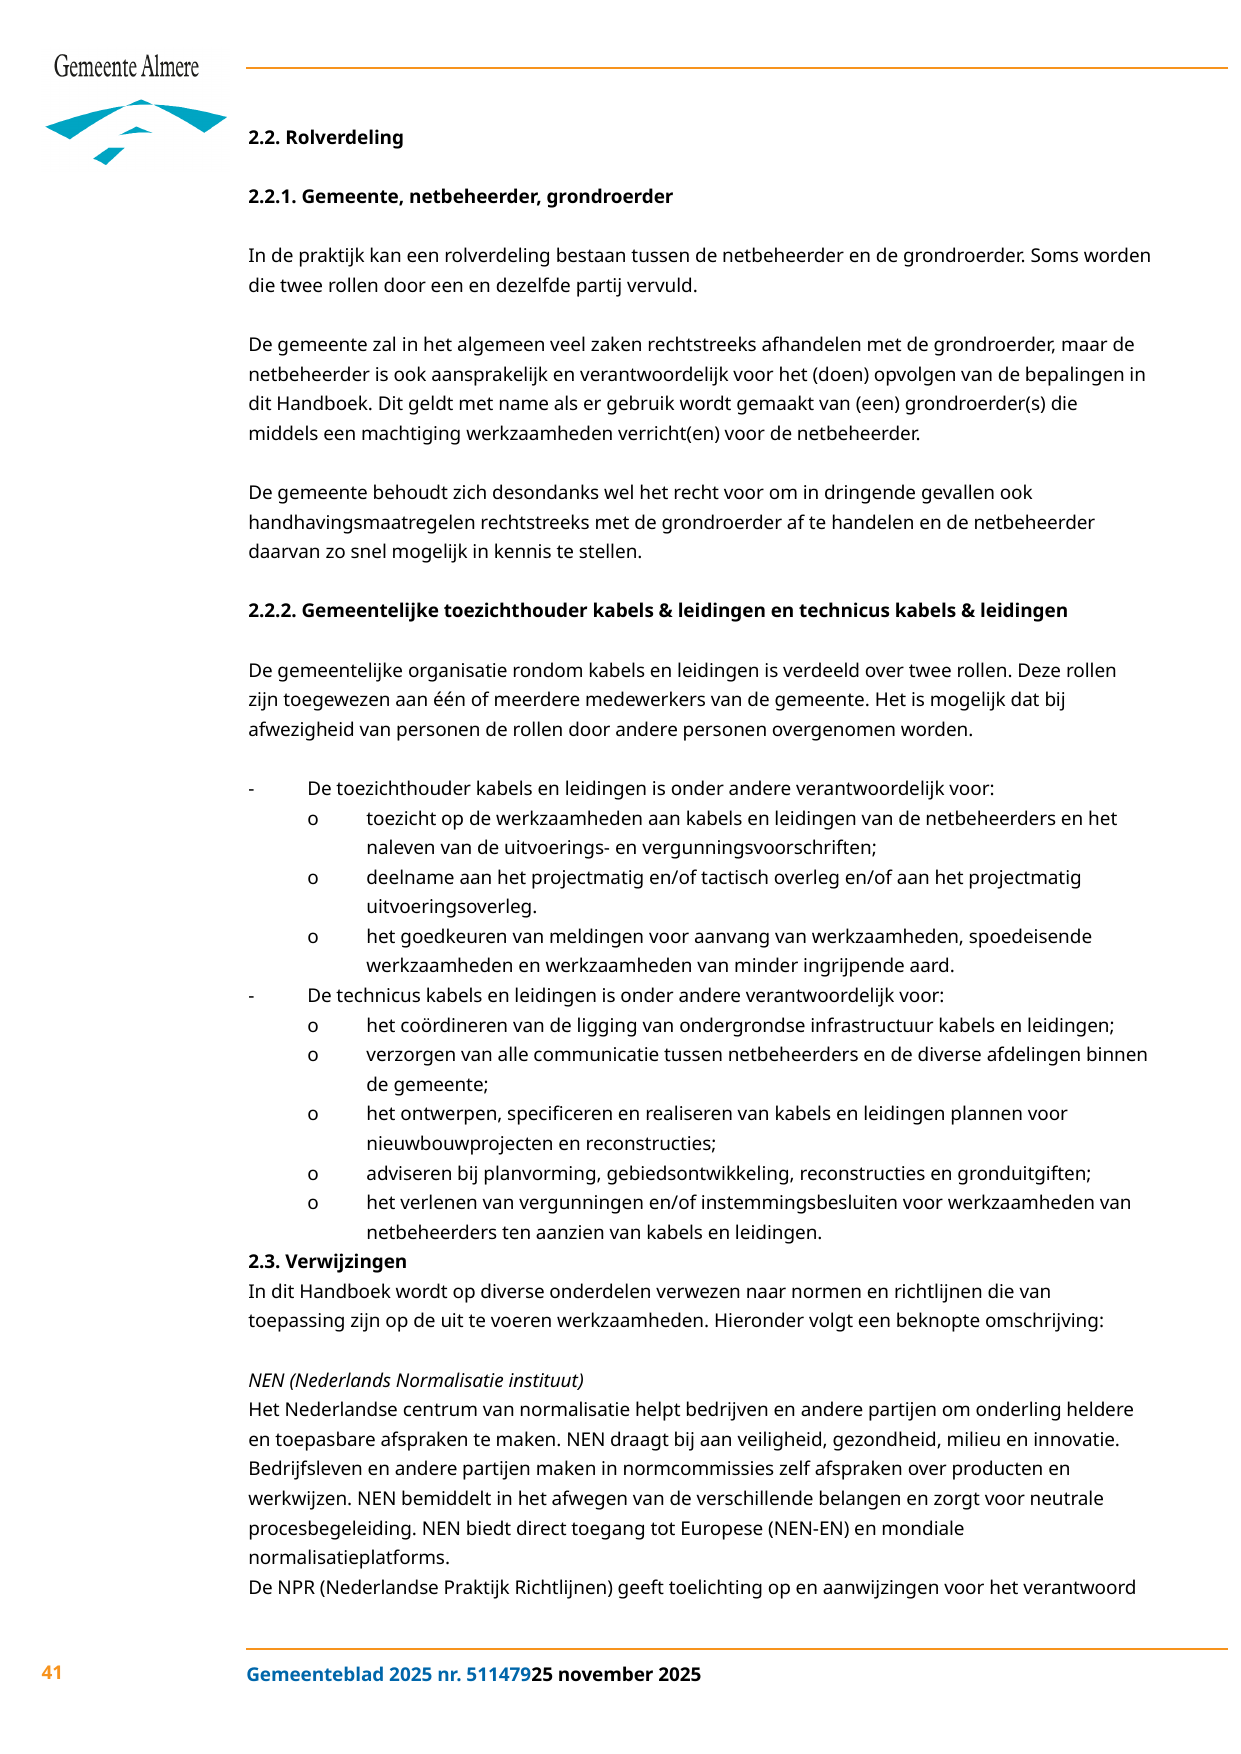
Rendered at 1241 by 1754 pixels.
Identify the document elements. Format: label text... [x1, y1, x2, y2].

text Het Nederlandse centrum van normalisatie helpt bedrijven en andere partijen om onderling heldere en toepasbare afspraken te maken. NEN draagt bij aan veiligheid, gezondheid, milieu en innovatie. [248, 1396, 1152, 1452]
text De gemeente zal in het algemeen veel zaken rechtstreeks afhandelen met de grondroerder, maar de netbeheerder is ook aansprakelijk en verantwoordelijk voor het (doen) opvolgen van de bepalingen in dit Handboek. Dit geldt met name als er gebruik wordt gemaakt van (een) grondroerder(s) die middels een machtiging werkzaamheden verricht(en) voor de netbeheerder. [248, 331, 1152, 446]
picture [41, 47, 231, 172]
text 2.3. Verwijzingen [248, 1248, 1152, 1274]
list De toezichthouder kabels en leidingen is onder andere verantwoordelijk voor: [248, 775, 1152, 801]
list het ontwerpen, specificeren en realiseren van kabels en leidingen plannen voor nieuwbouwprojecten en reconstructies; [307, 1101, 1152, 1156]
list toezicht op de werkzaamheden aan kabels en leidingen van de netbeheerders en het naleven van de uitvoerings- en vergunningsvoorschriften; [307, 805, 1152, 860]
text De gemeente behoudt zich desondanks wel het recht voor om in dringende gevallen ook handhavingsmaatregelen rechtstreeks met de grondroerder af te handelen en de netbeheerder daarvan zo snel mogelijk in kennis te stellen. [248, 479, 1152, 564]
text Bedrijfsleven en andere partijen maken in normcommissies zelf afspraken over producten en werkwijzen. NEN bemiddelt in het afwegen van de verschillende belangen en zorgt voor neutrale procesbegeleiding. NEN biedt direct toegang tot Europese (NEN-EN) en mondiale normalisatieplatforms. [248, 1456, 1152, 1570]
text De gemeentelijke organisatie rondom kabels en leidingen is verdeeld over twee rollen. Deze rollen zijn toegewezen aan één of meerdere medewerkers van de gemeente. Het is mogelijk dat bij afwezigheid van personen de rollen door andere personen overgenomen worden. [248, 657, 1152, 742]
text NEN (Nederlands Normalisatie instituut) [248, 1367, 1152, 1393]
list De technicus kabels en leidingen is onder andere verantwoordelijk voor: [248, 982, 1152, 1008]
list adviseren bij planvorming, gebiedsontwikkeling, reconstructies en gronduitgiften; [307, 1160, 1152, 1186]
text In de praktijk kan een rolverdeling bestaan tussen de netbeheerder en de grondroerder. Soms worden die twee rollen door een en dezelfde partij vervuld. [248, 243, 1152, 298]
list verzorgen van alle communicatie tussen netbeheerders en de diverse afdelingen binnen de gemeente; [307, 1041, 1152, 1097]
list deelname aan het projectmatig en/of tactisch overleg en/of aan het projectmatig uitvoeringsoverleg. [307, 864, 1152, 919]
list het verlenen van vergunningen en/of instemmingsbesluiten voor werkzaamheden van netbeheerders ten aanzien van kabels en leidingen. [307, 1189, 1152, 1245]
text De NPR (Nederlandse Praktijk Richtlijnen) geeft toelichting op en aanwijzingen voor het verantwoord [248, 1574, 1152, 1600]
text 2.2.2. Gemeentelijke toezichthouder kabels & leidingen en technicus kabels & leidingen [248, 598, 1152, 623]
text 2.2.1. Gemeente, netbeheerder, grondroerder [248, 183, 1152, 209]
list het goedkeuren van meldingen voor aanvang van werkzaamheden, spoedeisende werkzaamheden en werkzaamheden van minder ingrijpende aard. [307, 923, 1152, 978]
text 2.2. Rolverdeling [248, 124, 1152, 150]
list het coördineren van de ligging van ondergrondse infrastructuur kabels en leidingen; [307, 1012, 1152, 1038]
text In dit Handboek wordt op diverse onderdelen verwezen naar normen en richtlijnen die van toepassing zijn op de uit te voeren werkzaamheden. Hieronder volgt een beknopte omschrijving: [248, 1278, 1152, 1333]
